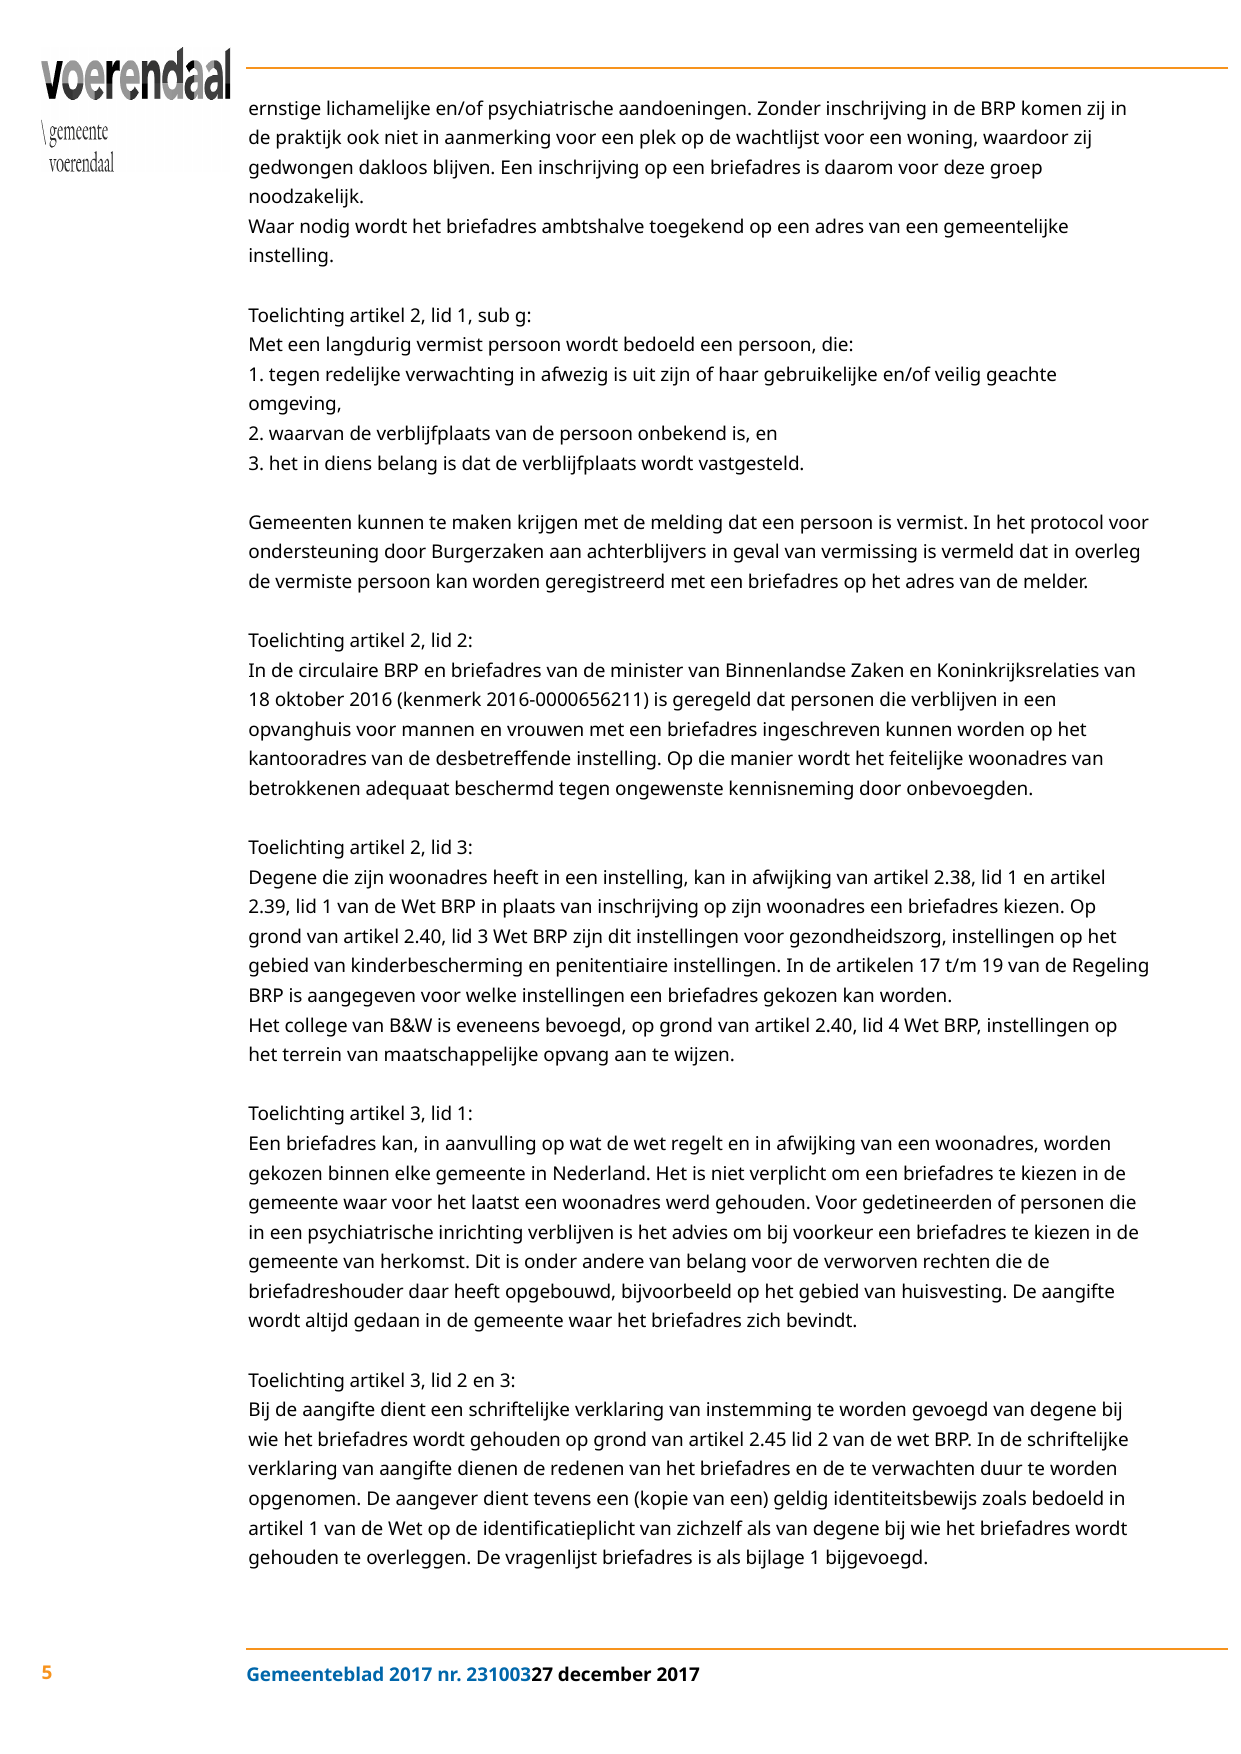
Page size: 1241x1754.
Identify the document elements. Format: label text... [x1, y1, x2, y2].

text Met een langdurig vermist persoon wordt bedoeld een persoon, die: [248, 331, 1152, 357]
text Toelichting artikel 3, lid 2 en 3: [248, 1367, 1152, 1393]
text Toelichting artikel 3, lid 1: [248, 1101, 1152, 1126]
text Waar nodig wordt het briefadres ambtshalve toegekend op een adres van een gemeentelijke instelling. [248, 213, 1152, 268]
text 1. tegen redelijke verwachting in afwezig is uit zijn of haar gebruikelijke en/of veilig geachte omgeving, [248, 361, 1152, 416]
text Het college van B&W is eveneens bevoegd, op grond van artikel 2.40, lid 4 Wet BRP, instellingen op het terrein van maatschappelijke opvang aan te wijzen. [248, 1012, 1152, 1067]
text Gemeenten kunnen te maken krijgen met de melding dat een persoon is vermist. In het protocol voor ondersteuning door Burgerzaken aan achterblijvers in geval van vermissing is vermeld dat in overleg de vermiste persoon kan worden geregistreerd met een briefadres op het adres van de melder. [248, 509, 1152, 594]
text 3. het in diens belang is dat de verblijfplaats wordt vastgesteld. [248, 450, 1152, 476]
text Een briefadres kan, in aanvulling op wat de wet regelt en in afwijking van een woonadres, worden gekozen binnen elke gemeente in Nederland. Het is niet verplicht om een briefadres te kiezen in de gemeente waar voor het laatst een woonadres werd gehouden. Voor gedetineerden of personen die in een psychiatrische inrichting verblijven is het advies om bij voorkeur een briefadres te kiezen in de gemeente van herkomst. Dit is onder andere van belang voor de verworven rechten die de briefadreshouder daar heeft opgebouwd, bijvoorbeeld op het gebied van huisvesting. De aangifte wordt altijd gedaan in de gemeente waar het briefadres zich bevindt. [248, 1130, 1152, 1333]
text Toelichting artikel 2, lid 3: [248, 834, 1152, 860]
text ernstige lichamelijke en/of psychiatrische aandoeningen. Zonder inschrijving in de BRP komen zij in de praktijk ook niet in aanmerking voor een plek op de wachtlijst voor een woning, waardoor zij gedwongen dakloos blijven. Een inschrijving op een briefadres is daarom voor deze groep noodzakelijk. [248, 95, 1152, 209]
text 2. waarvan de verblijfplaats van de persoon onbekend is, en [248, 420, 1152, 446]
text Degene die zijn woonadres heeft in een instelling, kan in afwijking van artikel 2.38, lid 1 en artikel 2.39, lid 1 van de Wet BRP in plaats van inschrijving op zijn woonadres een briefadres kiezen. Op grond van artikel 2.40, lid 3 Wet BRP zijn dit instellingen voor gezondheidszorg, instellingen op het gebied van kinderbescherming en penitentiaire instellingen. In de artikelen 17 t/m 19 van de Regeling BRP is aangegeven voor welke instellingen een briefadres gekozen kan worden. [248, 864, 1152, 1008]
text Toelichting artikel 2, lid 2: [248, 627, 1152, 653]
picture [41, 47, 231, 172]
text Bij de aangifte dient een schriftelijke verklaring van instemming te worden gevoegd van degene bij wie het briefadres wordt gehouden op grond van artikel 2.45 lid 2 van de wet BRP. In de schriftelijke verklaring van aangifte dienen de redenen van het briefadres en de te verwachten duur te worden opgenomen. De aangever dient tevens een (kopie van een) geldig identiteitsbewijs zoals bedoeld in artikel 1 van de Wet op de identificatieplicht van zichzelf als van degene bij wie het briefadres wordt gehouden te overleggen. De vragenlijst briefadres is als bijlage 1 bijgevoegd. [248, 1396, 1152, 1570]
text Toelichting artikel 2, lid 1, sub g: [248, 302, 1152, 328]
text In de circulaire BRP en briefadres van de minister van Binnenlandse Zaken en Koninkrijksrelaties van 18 oktober 2016 (kenmerk 2016-0000656211) is geregeld dat personen die verblijven in een opvanghuis voor mannen en vrouwen met een briefadres ingeschreven kunnen worden op het kantooradres van de desbetreffende instelling. Op die manier wordt het feitelijke woonadres van betrokkenen adequaat beschermd tegen ongewenste kennisneming door onbevoegden. [248, 657, 1152, 801]
